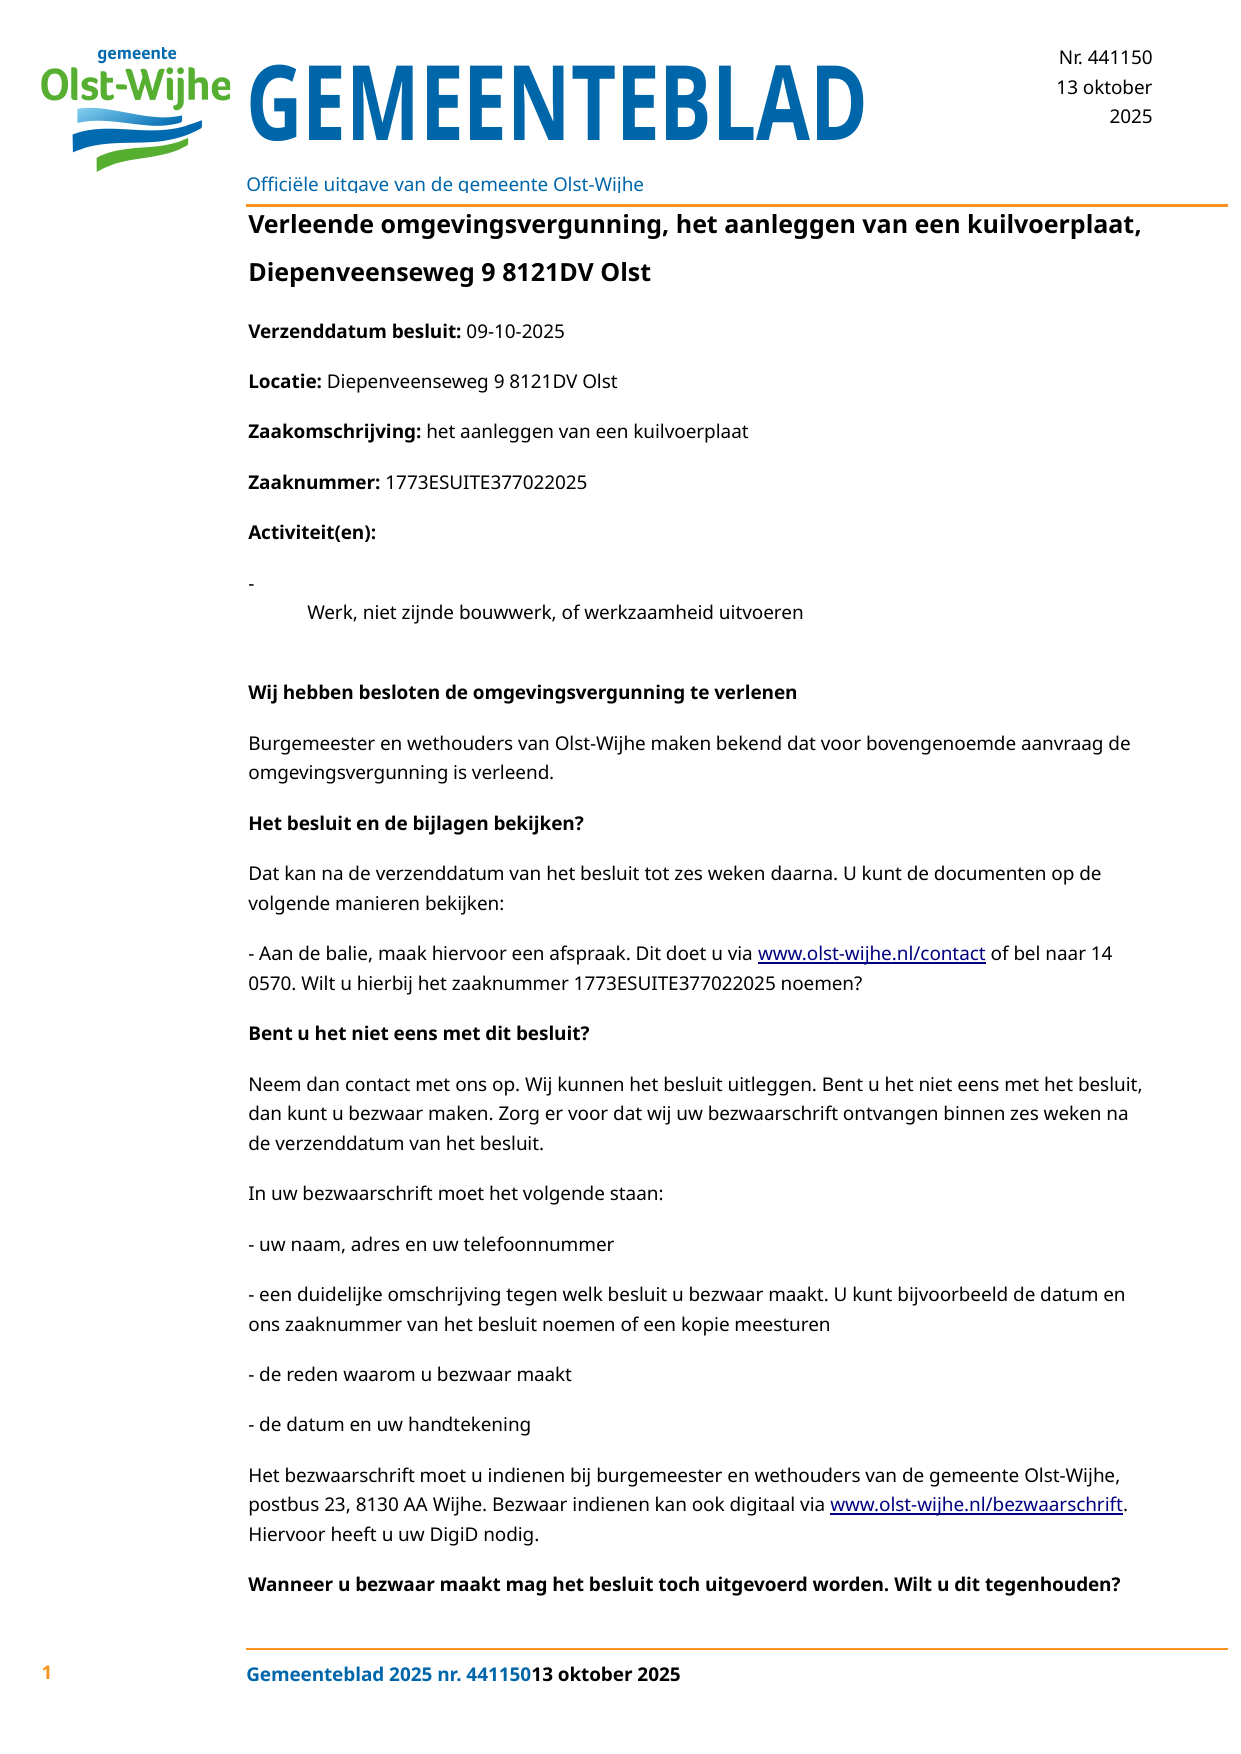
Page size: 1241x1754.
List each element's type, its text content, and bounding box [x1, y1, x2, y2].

text Dat kan na de verzenddatum van het besluit tot zes weken daarna. U kunt de documenten op de volgende manieren bekijken: [248, 860, 1152, 916]
text - een duidelijke omschrijving tegen welk besluit u bezwaar maakt. U kunt bijvoorbeeld de datum en ons zaaknummer van het besluit noemen of een kopie meesturen [248, 1281, 1152, 1337]
text In uw bezwaarschrift moet het volgende staan: [248, 1180, 1152, 1206]
text Neem dan contact met ons op. Wij kunnen het besluit uitleggen. Bent u het niet eens met het besluit, dan kunt u bezwaar maken. Zorg er voor dat wij uw bezwaarschrift ontvangen binnen zes weken na de verzenddatum van het besluit. [248, 1071, 1152, 1156]
list Werk, niet zijnde bouwwerk, of werkzaamheid uitvoeren [248, 599, 1152, 625]
text Verleende omgevingsvergunning, het aanleggen van een kuilvoerplaat, Diepenveenseweg 9 8121DV Olst [248, 207, 1152, 288]
text Burgemeester en wethouders van Olst-Wijhe maken bekend dat voor bovengenoemde aanvraag de omgevingsvergunning is verleend. [248, 730, 1152, 785]
text Wanneer u bezwaar maakt mag het besluit toch uitgevoerd worden. Wilt u dit tegenhouden? [248, 1572, 1152, 1597]
text - de reden waarom u bezwaar maakt [248, 1361, 1152, 1387]
text - de datum en uw handtekening [248, 1412, 1152, 1437]
text - Aan de balie, maak hiervoor een afspraak. Dit doet u via www.olst-wijhe.nl/contact of bel naar 14 0570. Wilt u hierbij het zaaknummer 1773ESUITE377022025 noemen? [248, 940, 1152, 996]
text Zaakomschrijving: het aanleggen van een kuilvoerplaat [248, 419, 1152, 444]
text Zaaknummer: 1773ESUITE377022025 [248, 469, 1152, 495]
text Wij hebben besloten de omgevingsvergunning te verlenen [248, 679, 1152, 705]
text Locatie: Diepenveenseweg 9 8121DV Olst [248, 368, 1152, 394]
text Activiteit(en): [248, 519, 1152, 545]
text Verzenddatum besluit: 09-10-2025 [248, 318, 1152, 344]
picture [41, 47, 231, 172]
text Bent u het niet eens met dit besluit? [248, 1020, 1152, 1046]
text Het bezwaarschrift moet u indienen bij burgemeester en wethouders van de gemeente Olst-Wijhe, postbus 23, 8130 AA Wijhe. Bezwaar indienen kan ook digitaal via www.olst-wijhe.nl/bezwaarschrift. Hiervoor heeft u uw DigiD nodig. [248, 1462, 1152, 1547]
text Het besluit en de bijlagen bekijken? [248, 810, 1152, 836]
text - uw naam, adres en uw telefoonnummer [248, 1231, 1152, 1257]
